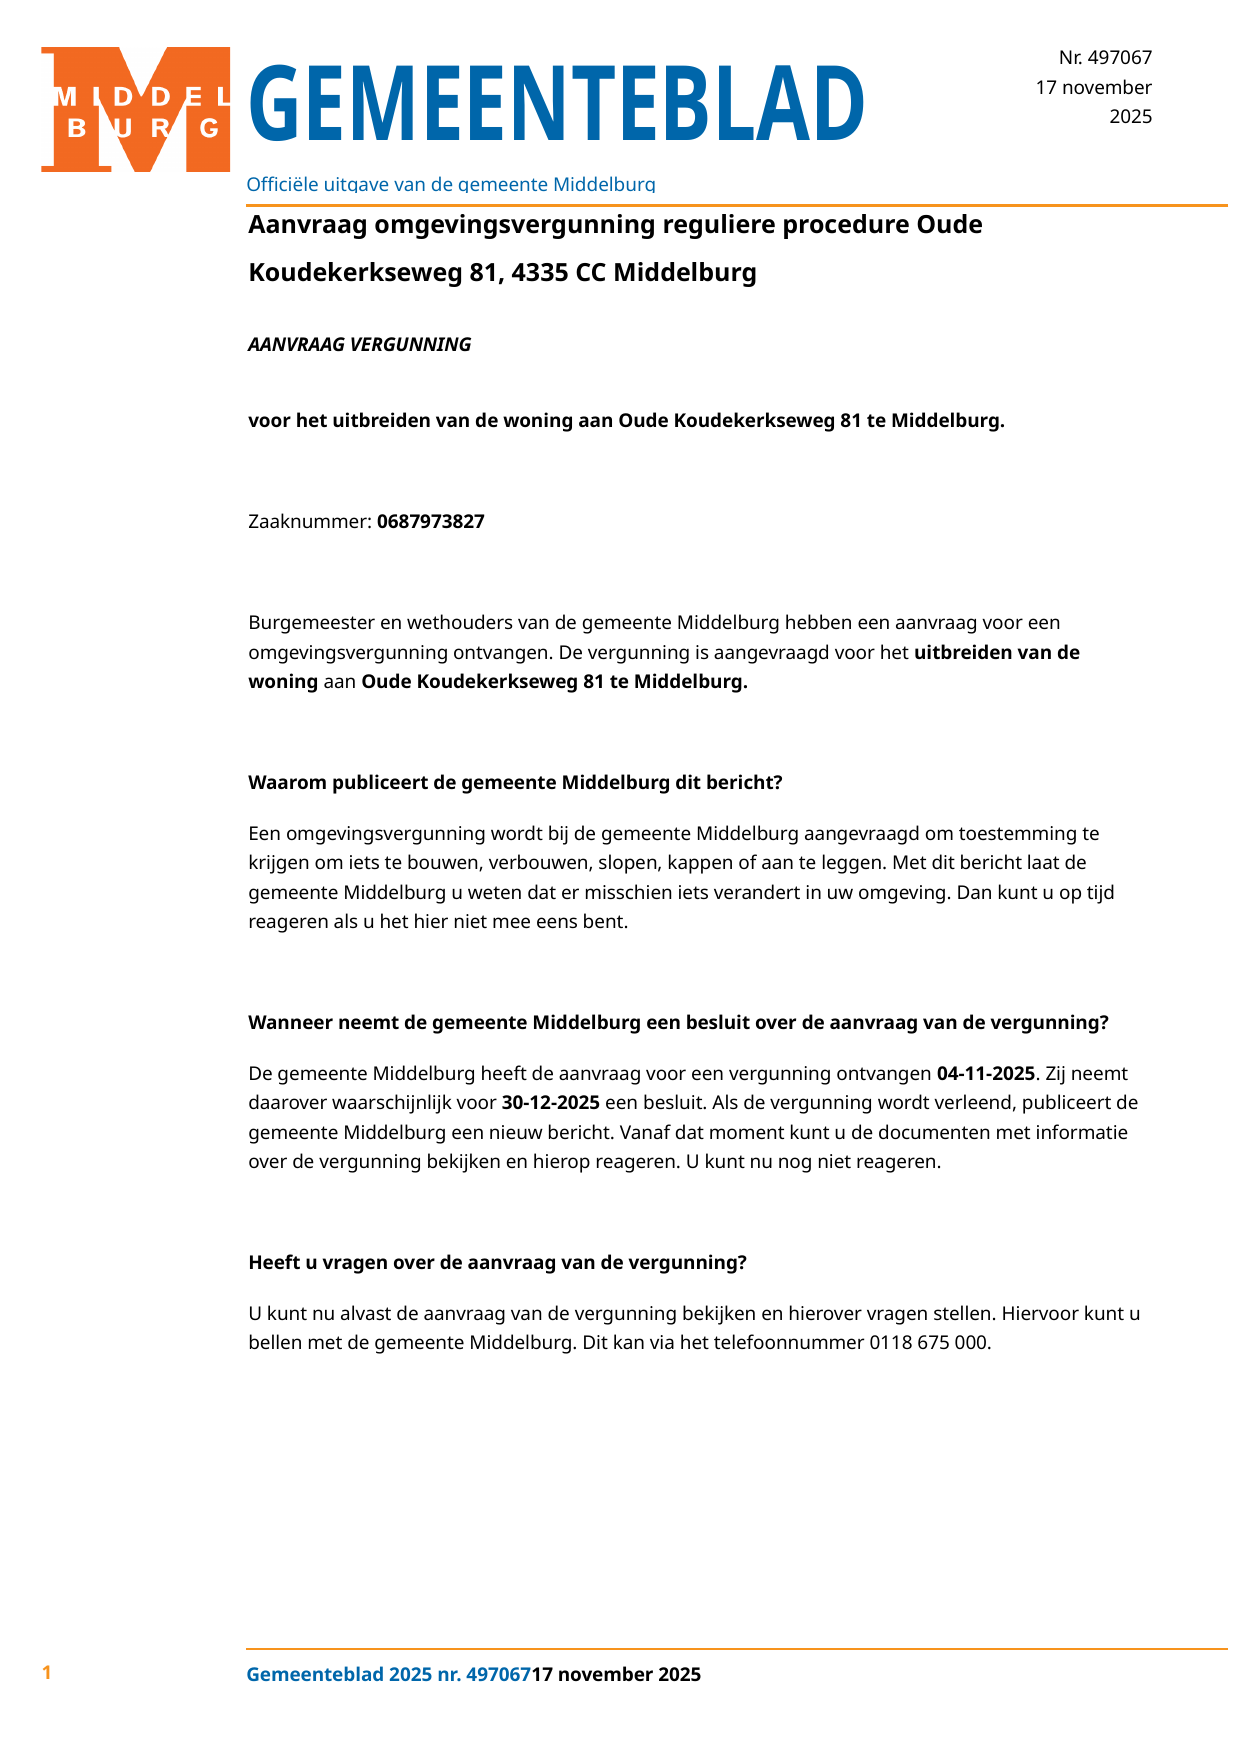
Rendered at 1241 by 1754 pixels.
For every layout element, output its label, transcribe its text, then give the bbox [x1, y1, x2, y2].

text Aanvraag omgevingsvergunning reguliere procedure Oude Koudekerkseweg 81, 4335 CC Middelburg [248, 207, 1152, 288]
text voor het uitbreiden van de woning aan Oude Koudekerkseweg 81 te Middelburg. [248, 408, 1152, 433]
text U kunt nu alvast de aanvraag van de vergunning bekijken en hierover vragen stellen. Hiervoor kunt u bellen met de gemeente Middelburg. Dit kan via het telefoonnummer 0118 675 000. [248, 1300, 1152, 1355]
picture [41, 47, 231, 172]
text Waarom publiceert de gemeente Middelburg dit bericht? [248, 769, 1152, 795]
text AANVRAAG VERGUNNING [248, 331, 1152, 357]
text De gemeente Middelburg heeft de aanvraag voor een vergunning ontvangen 04-11-2025. Zij neemt daarover waarschijnlijk voor 30-12-2025 een besluit. Als de vergunning wordt verleend, publiceert de gemeente Middelburg een nieuw bericht. Vanaf dat moment kunt u de documenten met informatie over de vergunning bekijken en hierop reageren. U kunt nu nog niet reageren. [248, 1060, 1152, 1174]
text Zaaknummer: 0687973827 [248, 508, 1152, 534]
text Heeft u vragen over de aanvraag van de vergunning? [248, 1249, 1152, 1275]
text Burgemeester en wethouders van de gemeente Middelburg hebben een aanvraag voor een omgevingsvergunning ontvangen. De vergunning is aangevraagd voor het uitbreiden van de woning aan Oude Koudekerkseweg 81 te Middelburg. [248, 609, 1152, 694]
text Een omgevingsvergunning wordt bij de gemeente Middelburg aangevraagd om toestemming te krijgen om iets te bouwen, verbouwen, slopen, kappen of aan te leggen. Met dit bericht laat de gemeente Middelburg u weten dat er misschien iets verandert in uw omgeving. Dan kunt u op tijd reageren als u het hier niet mee eens bent. [248, 820, 1152, 934]
text Wanneer neemt de gemeente Middelburg een besluit over de aanvraag van de vergunning? [248, 1009, 1152, 1035]
